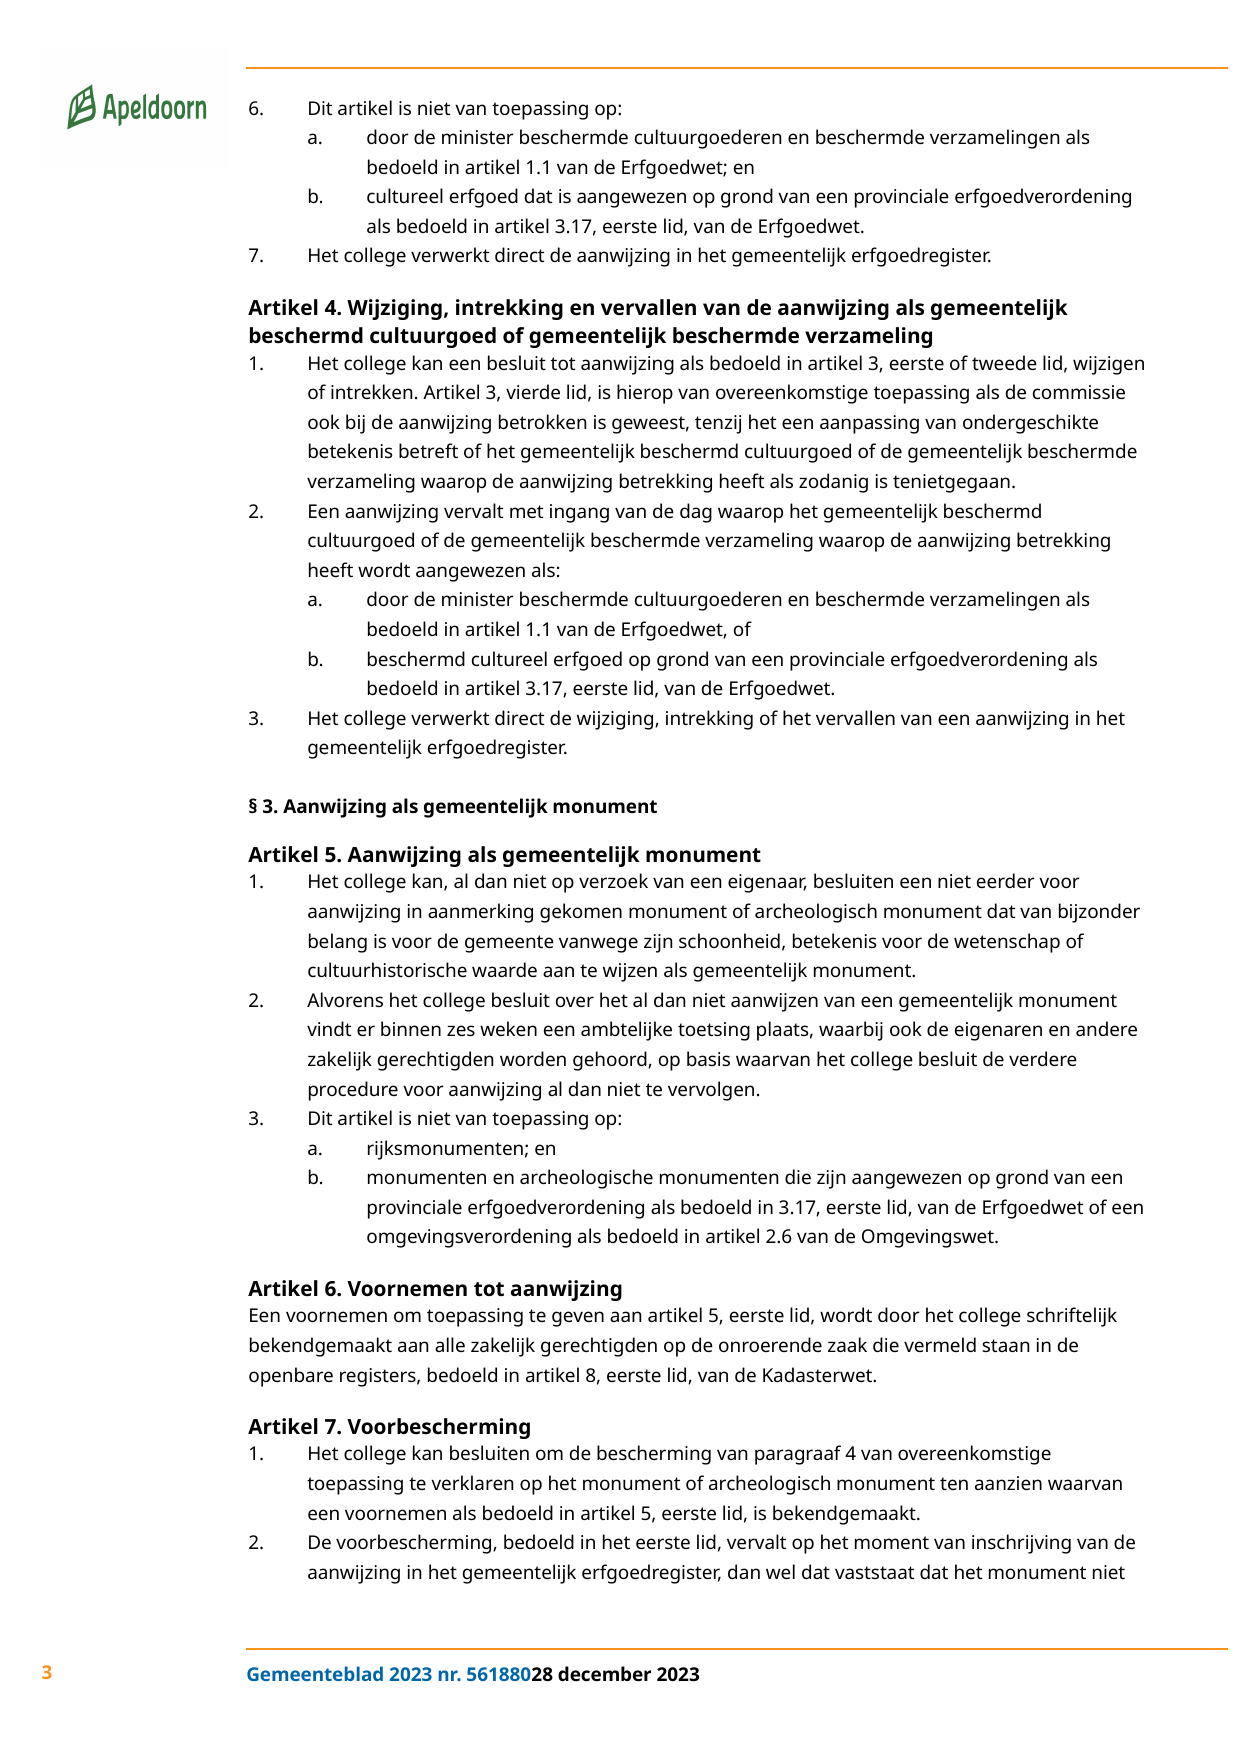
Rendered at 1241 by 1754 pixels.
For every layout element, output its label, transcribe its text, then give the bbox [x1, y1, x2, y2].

list Het college verwerkt direct de aanwijzing in het gemeentelijk erfgoedregister. [248, 243, 1152, 268]
list monumenten en archeologische monumenten die zijn aangewezen op grond van een provinciale erfgoedverordening als bedoeld in 3.17, eerste lid, van de Erfgoedwet of een omgevingsverordening als bedoeld in artikel 2.6 van de Omgevingswet. [307, 1164, 1152, 1249]
picture [41, 47, 231, 172]
text Een voornemen om toepassing te geven aan artikel 5, eerste lid, wordt door het college schriftelijk bekendgemaakt aan alle zakelijk gerechtigden op de onroerende zaak die vermeld staan in de openbare registers, bedoeld in artikel 8, eerste lid, van de Kadasterwet. [248, 1303, 1152, 1387]
list Het college verwerkt direct de wijziging, intrekking of het vervallen van een aanwijzing in het gemeentelijk erfgoedregister. [248, 705, 1152, 760]
list Alvorens het college besluit over het al dan niet aanwijzen van een gemeentelijk monument vindt er binnen zes weken een ambtelijke toetsing plaats, waarbij ook de eigenaren en andere zakelijk gerechtigden worden gehoord, op basis waarvan het college besluit de verdere procedure voor aanwijzing al dan niet te vervolgen. [248, 987, 1152, 1102]
text § 3. Aanwijzing als gemeentelijk monument [248, 794, 1152, 819]
list door de minister beschermde cultuurgoederen en beschermde verzamelingen als bedoeld in artikel 1.1 van de Erfgoedwet; en [307, 124, 1152, 180]
list Dit artikel is niet van toepassing op: [248, 95, 1152, 121]
list beschermd cultureel erfgoed op grond van een provinciale erfgoedverordening als bedoeld in artikel 3.17, eerste lid, van de Erfgoedwet. [307, 646, 1152, 701]
list De voorbescherming, bedoeld in het eerste lid, vervalt op het moment van inschrijving van de aanwijzing in het gemeentelijk erfgoedregister, dan wel dat vaststaat dat het monument niet [248, 1529, 1152, 1585]
list Het college kan, al dan niet op verzoek van een eigenaar, besluiten een niet eerder voor aanwijzing in aanmerking gekomen monument of archeologisch monument dat van bijzonder belang is voor de gemeente vanwege zijn schoonheid, betekenis voor de wetenschap of cultuurhistorische waarde aan te wijzen als gemeentelijk monument. [248, 869, 1152, 983]
text Artikel 7. Voorbescherming [248, 1412, 1152, 1441]
list door de minister beschermde cultuurgoederen en beschermde verzamelingen als bedoeld in artikel 1.1 van de Erfgoedwet, of [307, 587, 1152, 642]
text Artikel 4. Wijziging, intrekking en vervallen van de aanwijzing als gemeentelijk beschermd cultuurgoed of gemeentelijk beschermde verzameling [248, 293, 1152, 350]
list Dit artikel is niet van toepassing op: [248, 1105, 1152, 1131]
list Het college kan besluiten om de bescherming van paragraaf 4 van overeenkomstige toepassing te verklaren op het monument of archeologisch monument ten aanzien waarvan een voornemen als bedoeld in artikel 5, eerste lid, is bekendgemaakt. [248, 1441, 1152, 1526]
list cultureel erfgoed dat is aangewezen op grond van een provinciale erfgoedverordening als bedoeld in artikel 3.17, eerste lid, van de Erfgoedwet. [307, 183, 1152, 239]
text Artikel 6. Voornemen tot aanwijzing [248, 1274, 1152, 1303]
list Het college kan een besluit tot aanwijzing als bedoeld in artikel 3, eerste of tweede lid, wijzigen of intrekken. Artikel 3, vierde lid, is hierop van overeenkomstige toepassing als de commissie ook bij de aanwijzing betrokken is geweest, tenzij het een aanpassing van ondergeschikte betekenis betreft of het gemeentelijk beschermd cultuurgoed of de gemeentelijk beschermde verzameling waarop de aanwijzing betrekking heeft als zodanig is tenietgegaan. [248, 350, 1152, 494]
list Een aanwijzing vervalt met ingang van de dag waarop het gemeentelijk beschermd cultuurgoed of de gemeentelijk beschermde verzameling waarop de aanwijzing betrekking heeft wordt aangewezen als: [248, 498, 1152, 583]
text Artikel 5. Aanwijzing als gemeentelijk monument [248, 840, 1152, 869]
list rijksmonumenten; en [307, 1135, 1152, 1161]
